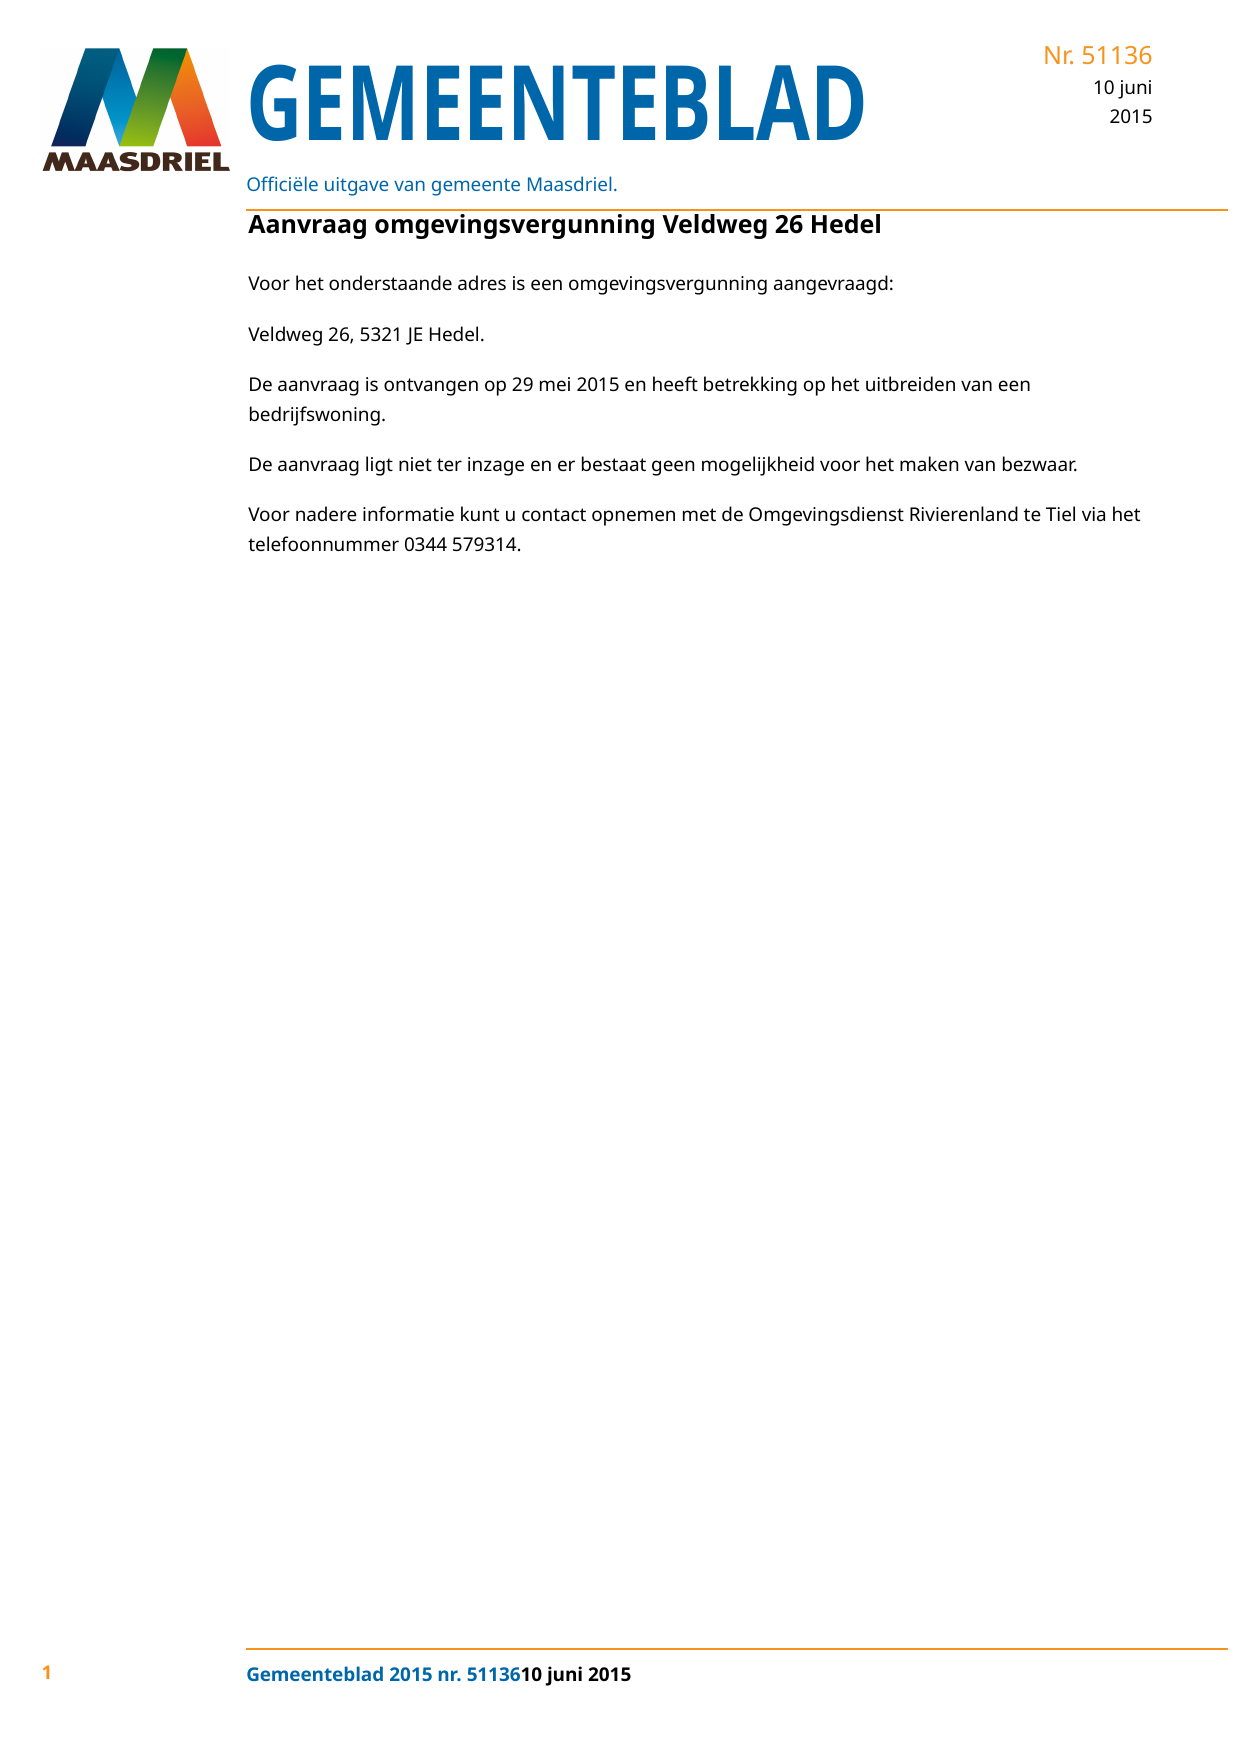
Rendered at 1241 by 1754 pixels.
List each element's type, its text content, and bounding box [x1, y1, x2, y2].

text Voor nadere informatie kunt u contact opnemen met de Omgevingsdienst Rivierenland te Tiel via het telefoonnummer 0344 579314. [248, 502, 1152, 557]
picture [41, 47, 231, 172]
text Veldweg 26, 5321 JE Hedel. [248, 321, 1152, 346]
text Aanvraag omgevingsvergunning Veldweg 26 Hedel [248, 211, 1152, 241]
text De aanvraag is ontvangen op 29 mei 2015 en heeft betrekking op het uitbreiden van een bedrijfswoning. [248, 371, 1152, 426]
text Voor het onderstaande adres is een omgevingsvergunning aangevraagd: [248, 270, 1152, 296]
text De aanvraag ligt niet ter inzage en er bestaat geen mogelijkheid voor het maken van bezwaar. [248, 451, 1152, 477]
